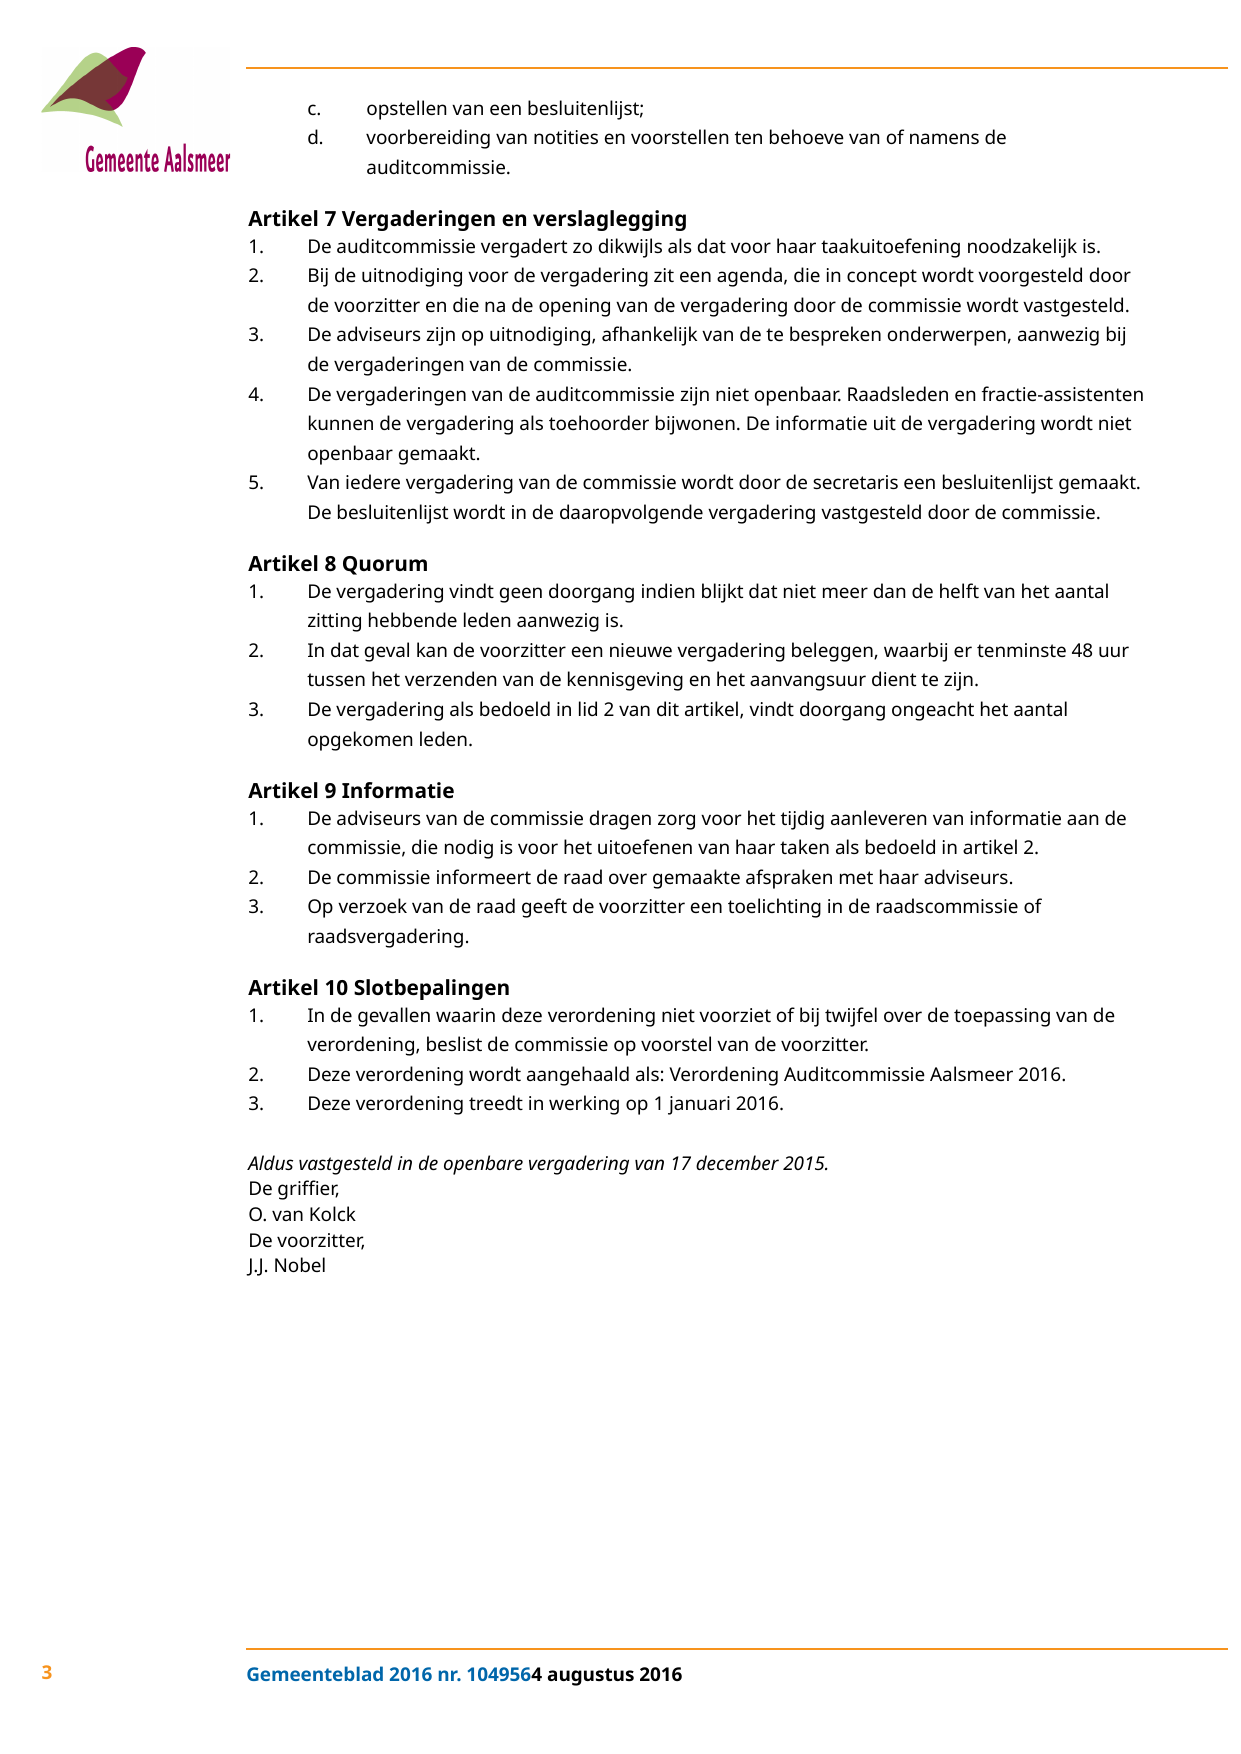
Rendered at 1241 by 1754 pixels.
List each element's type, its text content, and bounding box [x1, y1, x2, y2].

text De griffier, [248, 1176, 1152, 1201]
text De voorzitter, [248, 1227, 1152, 1253]
list In dat geval kan de voorzitter een nieuwe vergadering beleggen, waarbij er tenminste 48 uur tussen het verzenden van de kennisgeving en het aanvangsuur dient te zijn. [248, 637, 1152, 692]
list opstellen van een besluitenlijst; [307, 95, 1152, 121]
text Artikel 9 Informatie [248, 776, 1152, 805]
list De commissie informeert de raad over gemaakte afspraken met haar adviseurs. [248, 864, 1152, 889]
list De adviseurs van de commissie dragen zorg voor het tijdig aanleveren van informatie aan de commissie, die nodig is voor het uitoefenen van haar taken als bedoeld in artikel 2. [248, 805, 1152, 860]
list Deze verordening wordt aangehaald als: Verordening Auditcommissie Aalsmeer 2016. [248, 1061, 1152, 1087]
text O. van Kolck [248, 1201, 1152, 1227]
list De adviseurs zijn op uitnodiging, afhankelijk van de te bespreken onderwerpen, aanwezig bij de vergaderingen van de commissie. [248, 322, 1152, 377]
text Aldus vastgesteld in de openbare vergadering van 17 december 2015. [248, 1150, 1152, 1176]
list De vergaderingen van de auditcommissie zijn niet openbaar. Raadsleden en fractie-assistenten kunnen de vergadering als toehoorder bijwonen. De informatie uit de vergadering wordt niet openbaar gemaakt. [248, 381, 1152, 466]
list Op verzoek van de raad geeft de voorzitter een toelichting in de raadscommissie of raadsvergadering. [248, 893, 1152, 949]
text Artikel 10 Slotbepalingen [248, 973, 1152, 1002]
list Deze verordening treedt in werking op 1 januari 2016. [248, 1091, 1152, 1116]
list De vergadering vindt geen doorgang indien blijkt dat niet meer dan de helft van het aantal zitting hebbende leden aanwezig is. [248, 578, 1152, 633]
list Bij de uitnodiging voor de vergadering zit een agenda, die in concept wordt voorgesteld door de voorzitter en die na de opening van de vergadering door de commissie wordt vastgesteld. [248, 262, 1152, 318]
list De auditcommissie vergadert zo dikwijls als dat voor haar taakuitoefening noodzakelijk is. [248, 233, 1152, 258]
list voorbereiding van notities en voorstellen ten behoeve van of namens de auditcommissie. [307, 124, 1152, 180]
text Artikel 7 Vergaderingen en verslaglegging [248, 204, 1152, 233]
text Artikel 8 Quorum [248, 549, 1152, 578]
list In de gevallen waarin deze verordening niet voorziet of bij twijfel over de toepassing van de verordening, beslist de commissie op voorstel van de voorzitter. [248, 1002, 1152, 1057]
list Van iedere vergadering van de commissie wordt door de secretaris een besluitenlijst gemaakt. De besluitenlijst wordt in de daaropvolgende vergadering vastgesteld door de commissie. [248, 469, 1152, 525]
list De vergadering als bedoeld in lid 2 van dit artikel, vindt doorgang ongeacht het aantal opgekomen leden. [248, 696, 1152, 752]
text J.J. Nobel [248, 1253, 1152, 1278]
picture [41, 47, 231, 172]
